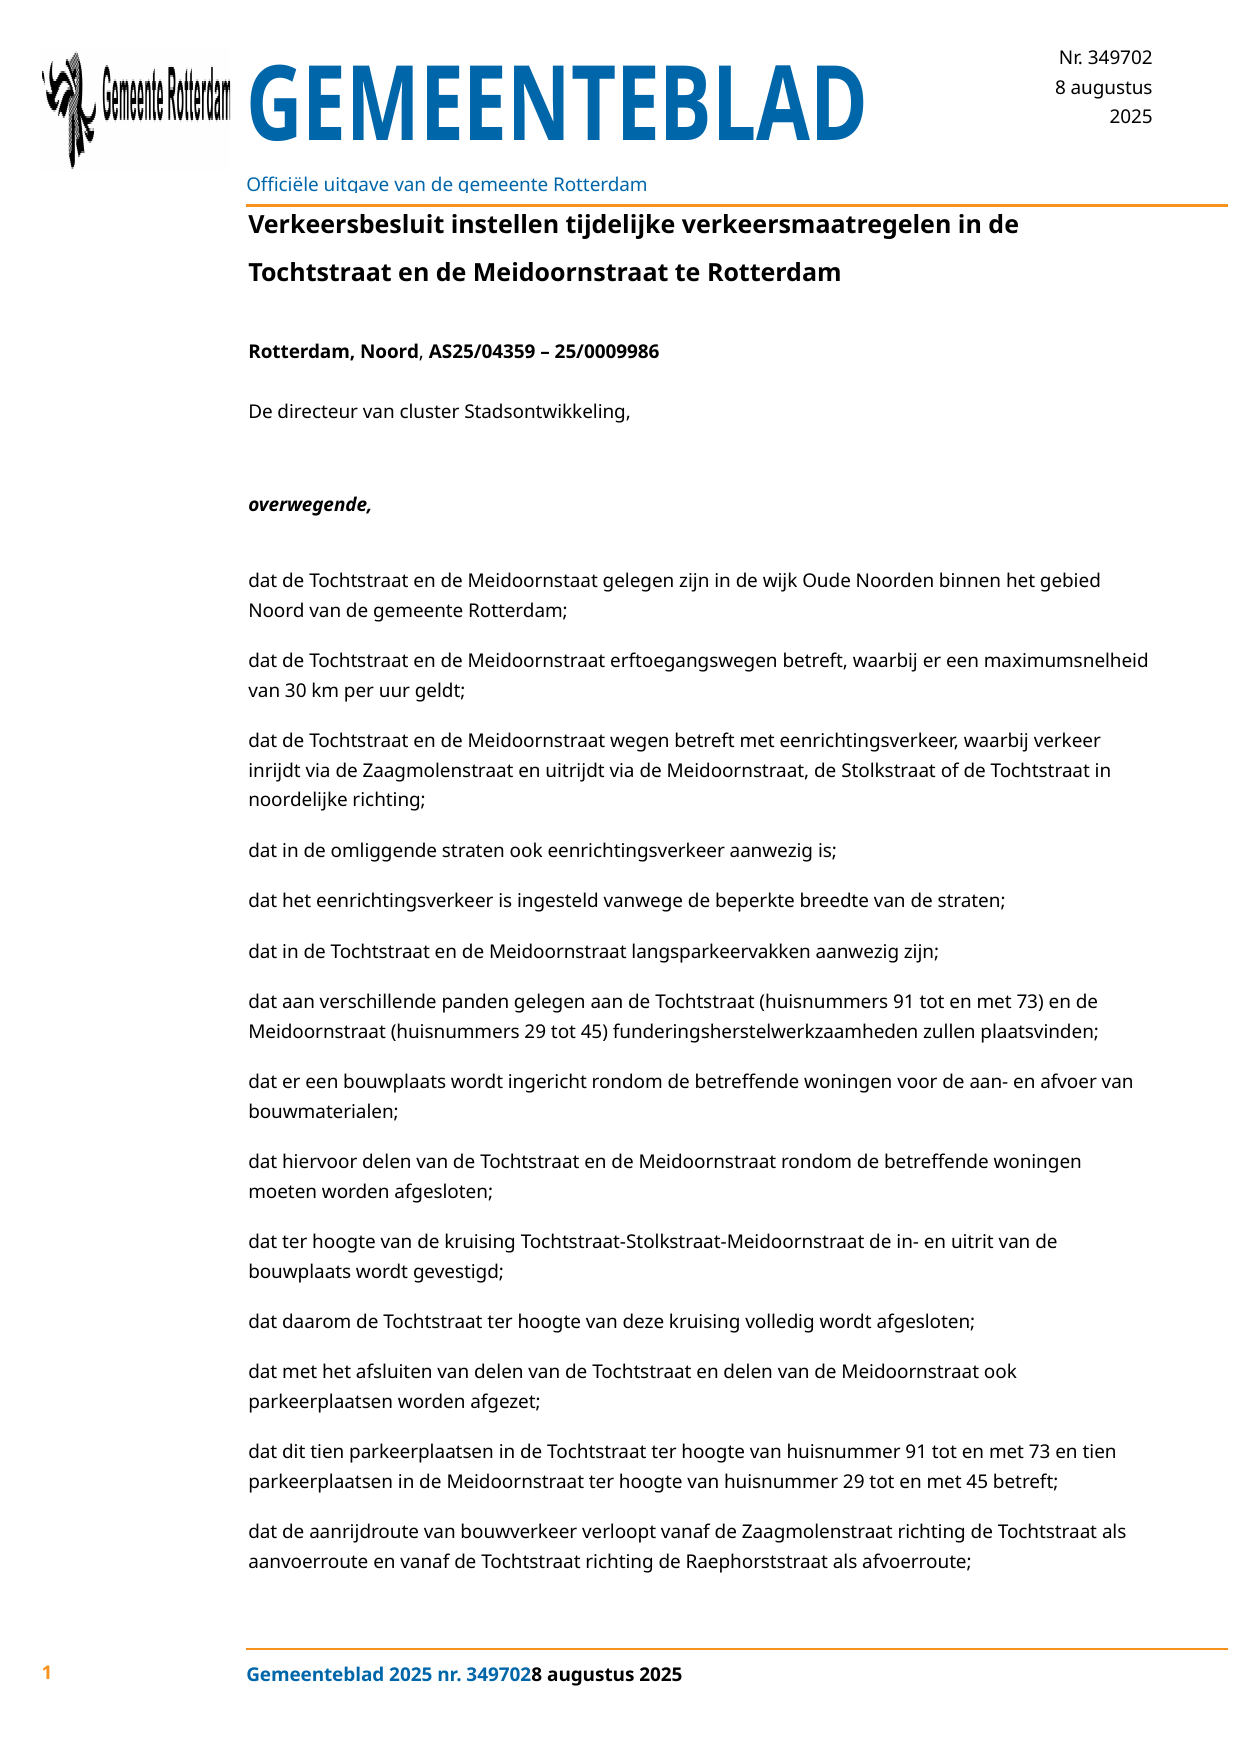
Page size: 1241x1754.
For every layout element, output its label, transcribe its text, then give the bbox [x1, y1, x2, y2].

text dat in de omliggende straten ook eenrichtingsverkeer aanwezig is; [248, 837, 1152, 863]
text overwegende, [248, 491, 1152, 517]
text dat daarom de Tochtstraat ter hoogte van deze kruising volledig wordt afgesloten; [248, 1308, 1152, 1334]
text dat de aanrijdroute van bouwverkeer verloopt vanaf de Zaagmolenstraat richting de Tochtstraat als aanvoerroute en vanaf de Tochtstraat richting de Raephorststraat als afvoerroute; [248, 1519, 1152, 1574]
picture [41, 47, 231, 172]
text dat er een bouwplaats wordt ingericht rondom de betreffende woningen voor de aan- en afvoer van bouwmaterialen; [248, 1068, 1152, 1124]
text dat aan verschillende panden gelegen aan de Tochtstraat (huisnummers 91 tot en met 73) en de Meidoornstraat (huisnummers 29 tot 45) funderingsherstelwerkzaamheden zullen plaatsvinden; [248, 988, 1152, 1044]
text Rotterdam, Noord, AS25/04359 – 25/0009986 [248, 339, 1152, 364]
text dat de Tochtstraat en de Meidoornstraat wegen betreft met eenrichtingsverkeer, waarbij verkeer inrijdt via de Zaagmolenstraat en uitrijdt via de Meidoornstraat, de Stolkstraat of de Tochtstraat in noordelijke richting; [248, 727, 1152, 812]
text dat hiervoor delen van de Tochtstraat en de Meidoornstraat rondom de betreffende woningen moeten worden afgesloten; [248, 1148, 1152, 1204]
text dat in de Tochtstraat en de Meidoornstraat langsparkeervakken aanwezig zijn; [248, 938, 1152, 964]
text Verkeersbesluit instellen tijdelijke verkeersmaatregelen in de Tochtstraat en de Meidoornstraat te Rotterdam [248, 207, 1152, 288]
text dat het eenrichtingsverkeer is ingesteld vanwege de beperkte breedte van de straten; [248, 887, 1152, 913]
text dat dit tien parkeerplaatsen in de Tochtstraat ter hoogte van huisnummer 91 tot en met 73 en tien parkeerplaatsen in de Meidoornstraat ter hoogte van huisnummer 29 tot en met 45 betreft; [248, 1439, 1152, 1494]
text dat de Tochtstraat en de Meidoornstaat gelegen zijn in de wijk Oude Noorden binnen het gebied Noord van de gemeente Rotterdam; [248, 567, 1152, 623]
text dat de Tochtstraat en de Meidoornstraat erftoegangswegen betreft, waarbij er een maximumsnelheid van 30 km per uur geldt; [248, 647, 1152, 703]
text De directeur van cluster Stadsontwikkeling, [248, 398, 1152, 423]
text dat met het afsluiten van delen van de Tochtstraat en delen van de Meidoornstraat ook parkeerplaatsen worden afgezet; [248, 1359, 1152, 1414]
text dat ter hoogte van de kruising Tochtstraat-Stolkstraat-Meidoornstraat de in- en uitrit van de bouwplaats wordt gevestigd; [248, 1228, 1152, 1284]
